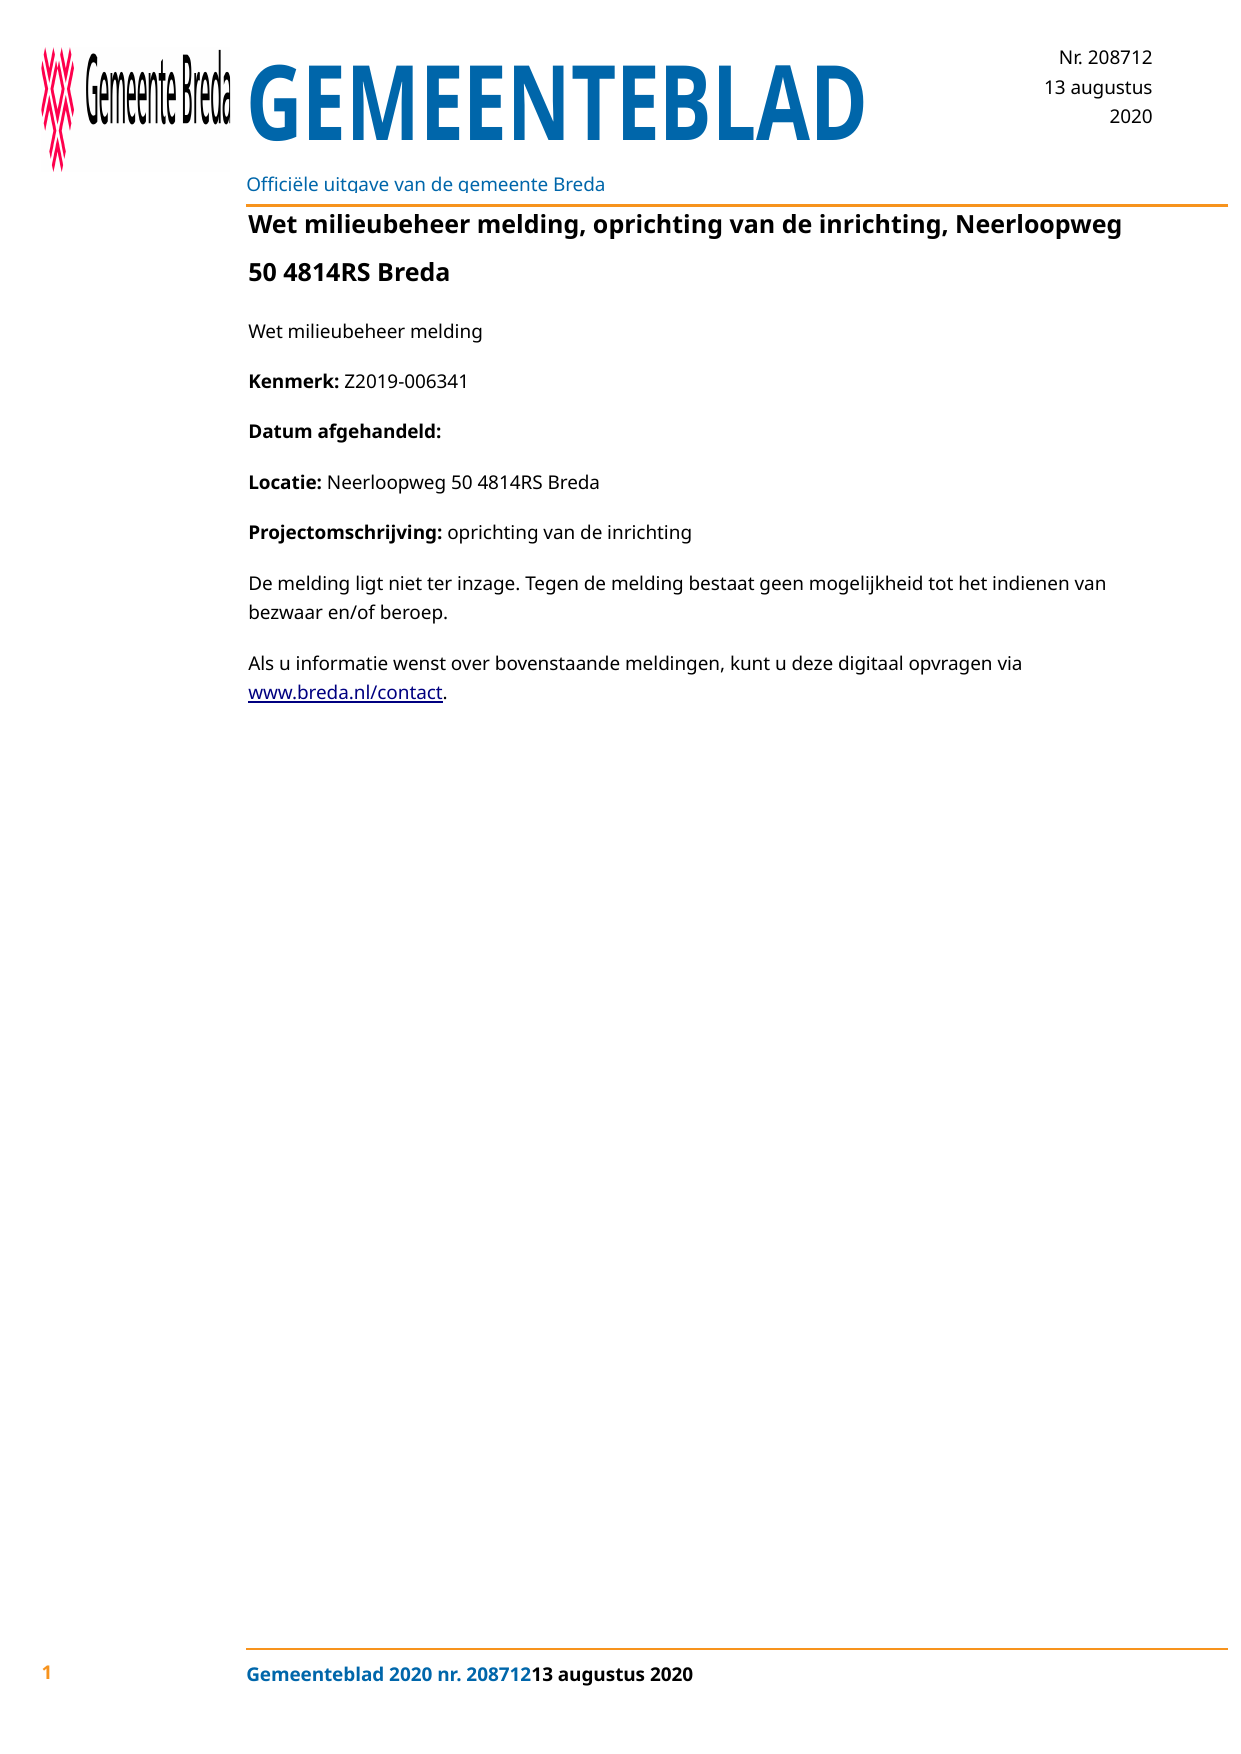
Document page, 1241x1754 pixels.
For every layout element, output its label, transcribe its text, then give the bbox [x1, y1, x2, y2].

text Wet milieubeheer melding [248, 318, 1152, 344]
text Wet milieubeheer melding, oprichting van de inrichting, Neerloopweg 50 4814RS Breda [248, 207, 1152, 288]
text Datum afgehandeld: [248, 419, 1152, 444]
text Kenmerk: Z2019-006341 [248, 368, 1152, 394]
text Als u informatie wenst over bovenstaande meldingen, kunt u deze digitaal opvragen via www.breda.nl/contact. [248, 650, 1152, 705]
text Projectomschrijving: oprichting van de inrichting [248, 519, 1152, 545]
picture [41, 47, 231, 172]
text De melding ligt niet ter inzage. Tegen de melding bestaat geen mogelijkheid tot het indienen van bezwaar en/of beroep. [248, 570, 1152, 625]
text Locatie: Neerloopweg 50 4814RS Breda [248, 469, 1152, 495]
